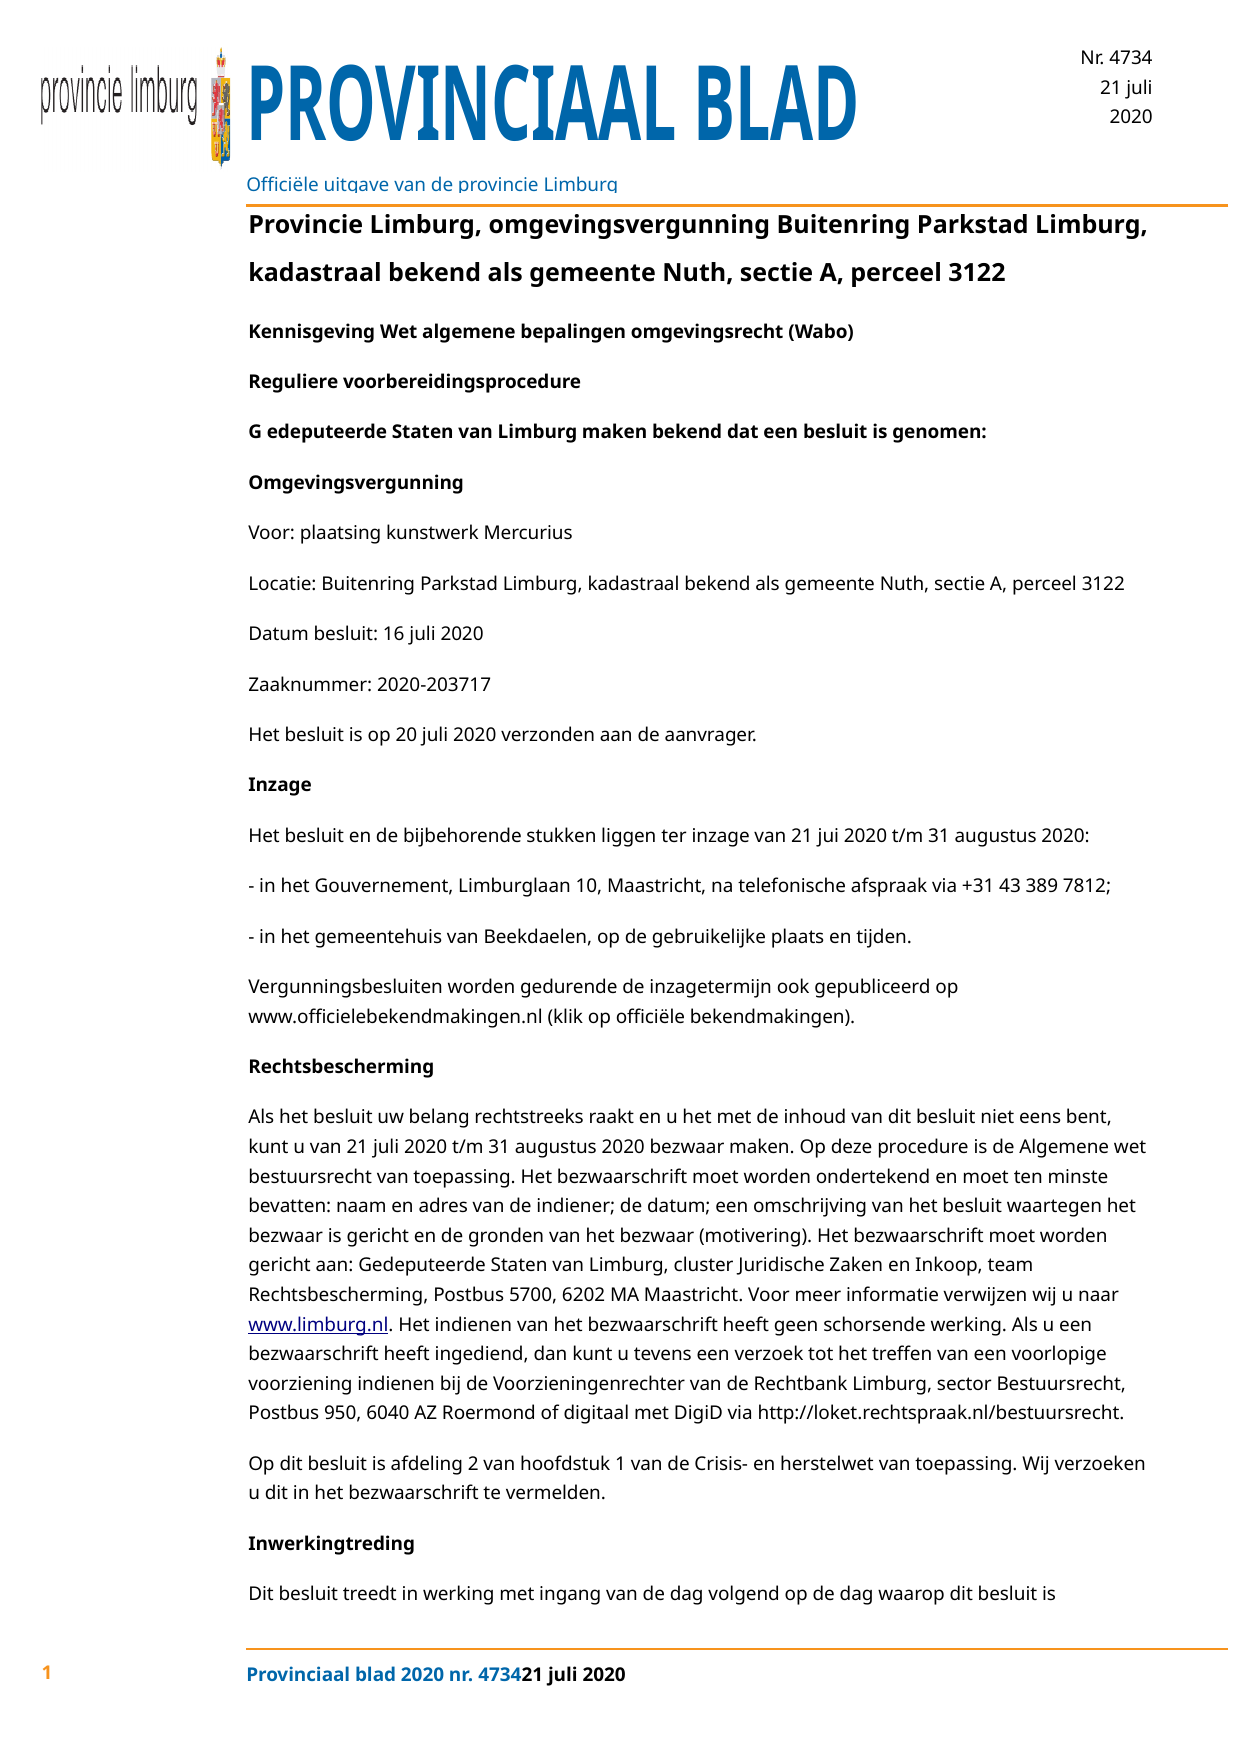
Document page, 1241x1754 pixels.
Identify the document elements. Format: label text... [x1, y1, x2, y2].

text Inwerkingtreding [248, 1530, 1152, 1556]
text Inzage [248, 772, 1152, 797]
text Rechtsbescherming [248, 1053, 1152, 1079]
text Het besluit is op 20 juli 2020 verzonden aan de aanvrager. [248, 721, 1152, 747]
text G edeputeerde Staten van Limburg maken bekend dat een besluit is genomen: [248, 419, 1152, 444]
text Reguliere voorbereidingsprocedure [248, 368, 1152, 394]
text - in het Gouvernement, Limburglaan 10, Maastricht, na telefonische afspraak via +31 43 389 7812; [248, 872, 1152, 898]
text Zaaknummer: 2020-203717 [248, 671, 1152, 697]
text - in het gemeentehuis van Beekdaelen, op de gebruikelijke plaats en tijden. [248, 923, 1152, 949]
text Het besluit en de bijbehorende stukken liggen ter inzage van 21 jui 2020 t/m 31 augustus 2020: [248, 822, 1152, 848]
text Locatie: Buitenring Parkstad Limburg, kadastraal bekend als gemeente Nuth, sectie A, perceel 3122 [248, 570, 1152, 596]
text Datum besluit: 16 juli 2020 [248, 620, 1152, 646]
text Provincie Limburg, omgevingsvergunning Buitenring Parkstad Limburg, kadastraal bekend als gemeente Nuth, sectie A, perceel 3122 [248, 207, 1152, 288]
text Dit besluit treedt in werking met ingang van de dag volgend op de dag waarop dit besluit is [248, 1580, 1152, 1606]
text Kennisgeving Wet algemene bepalingen omgevingsrecht (Wabo) [248, 318, 1152, 344]
text Als het besluit uw belang rechtstreeks raakt en u het met de inhoud van dit besluit niet eens bent, kunt u van 21 juli 2020 t/m 31 augustus 2020 bezwaar maken. Op deze procedure is de Algemene wet bestuursrecht van toepassing. Het bezwaarschrift moet worden ondertekend en moet ten minste bevatten: naam en adres van de indiener; de datum; een omschrijving van het besluit waartegen het bezwaar is gericht en de gronden van het bezwaar (motivering). Het bezwaarschrift moet worden gericht aan: Gedeputeerde Staten van Limburg, cluster Juridische Zaken en Inkoop, team Rechtsbescherming, Postbus 5700, 6202 MA Maastricht. Voor meer informatie verwijzen wij u naar www.limburg.nl. Het indienen van het bezwaarschrift heeft geen schorsende werking. Als u een bezwaarschrift heeft ingediend, dan kunt u tevens een verzoek tot het treffen van een voorlopige voorziening indienen bij de Voorzieningenrechter van de Rechtbank Limburg, sector Bestuursrecht, Postbus 950, 6040 AZ Roermond of digitaal met DigiD via http://loket.rechtspraak.nl/bestuursrecht. [248, 1104, 1152, 1425]
text Op dit besluit is afdeling 2 van hoofdstuk 1 van de Crisis- en herstelwet van toepassing. Wij verzoeken u dit in het bezwaarschrift te vermelden. [248, 1450, 1152, 1505]
text Vergunningsbesluiten worden gedurende de inzagetermijn ook gepubliceerd op www.officielebekendmakingen.nl (klik op officiële bekendmakingen). [248, 973, 1152, 1029]
picture [41, 47, 231, 172]
text Omgevingsvergunning [248, 469, 1152, 495]
text Voor: plaatsing kunstwerk Mercurius [248, 519, 1152, 545]
